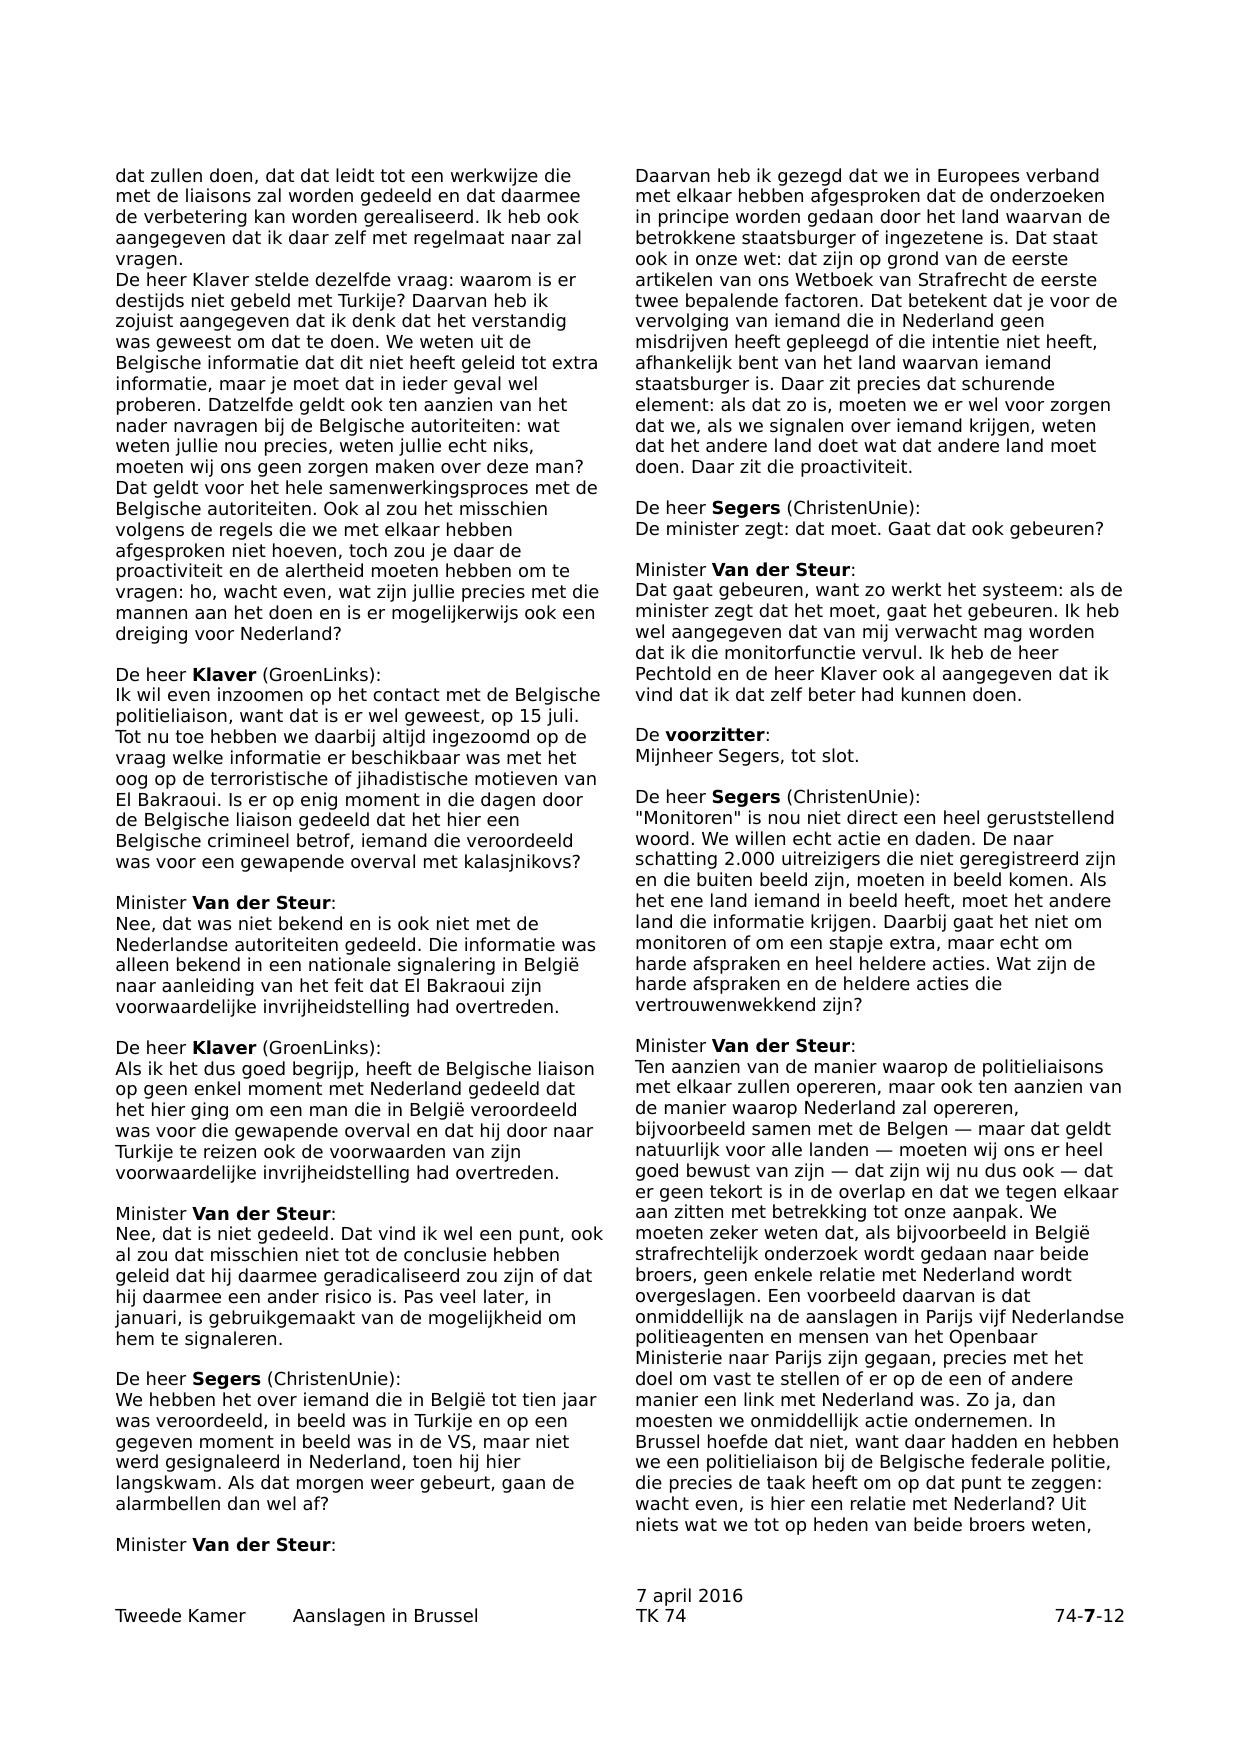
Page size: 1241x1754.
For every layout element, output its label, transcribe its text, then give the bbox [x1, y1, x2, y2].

text De heer Segers (ChristenUnie): [635, 787, 1125, 807]
text De heer Klaver (GroenLinks): [115, 664, 605, 685]
text Nee, dat is niet gedeeld. Dat vind ik wel een punt, ook al zou dat misschien niet tot de conclusie hebben geleid dat hij daarmee geradicaliseerd zou zijn of dat hij daarmee een ander risico is. Pas veel later, in januari, is gebruikgemaakt van de mogelijkheid om hem te signaleren. [115, 1224, 605, 1349]
text Minister Van der Steur: [635, 1036, 1125, 1056]
text Mijnheer Segers, tot slot. [635, 746, 1125, 767]
text De minister zegt: dat moet. Gaat dat ook gebeuren? [635, 518, 1125, 539]
text De heer Klaver stelde dezelfde vraag: waarom is er destijds niet gebeld met Turkije? Daarvan heb ik zojuist aangegeven dat ik denk dat het verstandig was geweest om dat te doen. We weten uit de Belgische informatie dat dit niet heeft geleid tot extra informatie, maar je moet dat in ieder geval wel proberen. Datzelfde geldt ook ten aanzien van het nader navragen bij de Belgische autoriteiten: wat weten jullie nou precies, weten jullie echt niks, moeten wij ons geen zorgen maken over deze man? Dat geldt voor het hele samenwerkingsproces met de Belgische autoriteiten. Ook al zou het misschien volgens de regels die we met elkaar hebben afgesproken niet hoeven, toch zou je daar de proactiviteit en de alertheid moeten hebben om te vragen: ho, wacht even, wat zijn jullie precies met die mannen aan het doen en is er mogelijkerwijs ook een dreiging voor Nederland? [115, 269, 605, 644]
text "Monitoren" is nou niet direct een heel geruststellend woord. We willen echt actie en daden. De naar schatting 2.000 uitreizigers die niet geregistreerd zijn en die buiten beeld zijn, moeten in beeld komen. Als het ene land iemand in beeld heeft, moet het andere land die informatie krijgen. Daarbij gaat het niet om monitoren of om een stapje extra, maar echt om harde afspraken en heel heldere acties. Wat zijn de harde afspraken en de heldere acties die vertrouwenwekkend zijn? [635, 807, 1125, 1016]
text Dat gaat gebeuren, want zo werkt het systeem: als de minister zegt dat het moet, gaat het gebeuren. Ik heb wel aangegeven dat van mij verwacht mag worden dat ik die monitorfunctie vervul. Ik heb de heer Pechtold en de heer Klaver ook al aangegeven dat ik vind dat ik dat zelf beter had kunnen doen. [635, 580, 1125, 705]
text De voorzitter: [635, 725, 1125, 746]
text Als ik het dus goed begrijp, heeft de Belgische liaison op geen enkel moment met Nederland gedeeld dat het hier ging om een man die in België veroordeeld was voor die gewapende overval en dat hij door naar Turkije te reizen ook de voorwaarden van zijn voorwaardelijke invrijheidstelling had overtreden. [115, 1058, 605, 1183]
text Minister Van der Steur: [115, 1535, 605, 1556]
text dat zullen doen, dat dat leidt tot een werkwijze die met de liaisons zal worden gedeeld en dat daarmee de verbetering kan worden gerealiseerd. Ik heb ook aangegeven dat ik daar zelf met regelmaat naar zal vragen. [115, 165, 605, 269]
text De heer Klaver (GroenLinks): [115, 1038, 605, 1058]
text Minister Van der Steur: [115, 1203, 605, 1224]
text We hebben het over iemand die in België tot tien jaar was veroordeeld, in beeld was in Turkije en op een gegeven moment in beeld was in de VS, maar niet werd gesignaleerd in Nederland, toen hij hier langskwam. Als dat morgen weer gebeurt, gaan de alarmbellen dan wel af? [115, 1390, 605, 1515]
text Ten aanzien van de manier waarop de politieliaisons met elkaar zullen opereren, maar ook ten aanzien van de manier waarop Nederland zal opereren, bijvoorbeeld samen met de Belgen — maar dat geldt natuurlijk voor alle landen — moeten wij ons er heel goed bewust van zijn — dat zijn wij nu dus ook — dat er geen tekort is in de overlap en dat we tegen elkaar aan zitten met betrekking tot onze aanpak. We moeten zeker weten dat, als bijvoorbeeld in België strafrechtelijk onderzoek wordt gedaan naar beide broers, geen enkele relatie met Nederland wordt overgeslagen. Een voorbeeld daarvan is dat onmiddellijk na de aanslagen in Parijs vijf Nederlandse politieagenten en mensen van het Openbaar Ministerie naar Parijs zijn gegaan, precies met het doel om vast te stellen of er op de een of andere manier een link met Nederland was. Zo ja, dan moesten we onmiddellijk actie ondernemen. In Brussel hoefde dat niet, want daar hadden en hebben we een politieliaison bij de Belgische federale politie, die precies de taak heeft om op dat punt te zeggen: wacht even, is hier een relatie met Nederland? Uit niets wat we tot op heden van beide broers weten, [635, 1056, 1125, 1536]
text Nee, dat was niet bekend en is ook niet met de Nederlandse autoriteiten gedeeld. Die informatie was alleen bekend in een nationale signalering in België naar aanleiding van het feit dat El Bakraoui zijn voorwaardelijke invrijheidstelling had overtreden. [115, 913, 605, 1018]
text Minister Van der Steur: [635, 559, 1125, 580]
text Daarvan heb ik gezegd dat we in Europees verband met elkaar hebben afgesproken dat de onderzoeken in principe worden gedaan door het land waarvan de betrokkene staatsburger of ingezetene is. Dat staat ook in onze wet: dat zijn op grond van de eerste artikelen van ons Wetboek van Strafrecht de eerste twee bepalende factoren. Dat betekent dat je voor de vervolging van iemand die in Nederland geen misdrijven heeft gepleegd of die intentie niet heeft, afhankelijk bent van het land waarvan iemand staatsburger is. Daar zit precies dat schurende element: als dat zo is, moeten we er wel voor zorgen dat we, als we signalen over iemand krijgen, weten dat het andere land doet wat dat andere land moet doen. Daar zit die proactiviteit. [635, 165, 1125, 478]
text Ik wil even inzoomen op het contact met de Belgische politieliaison, want dat is er wel geweest, op 15 juli. Tot nu toe hebben we daarbij altijd ingezoomd op de vraag welke informatie er beschikbaar was met het oog op de terroristische of jihadistische motieven van El Bakraoui. Is er op enig moment in die dagen door de Belgische liaison gedeeld dat het hier een Belgische crimineel betrof, iemand die veroordeeld was voor een gewapende overval met kalasjnikovs? [115, 685, 605, 873]
text De heer Segers (ChristenUnie): [635, 498, 1125, 518]
text De heer Segers (ChristenUnie): [115, 1369, 605, 1390]
text Minister Van der Steur: [115, 893, 605, 913]
